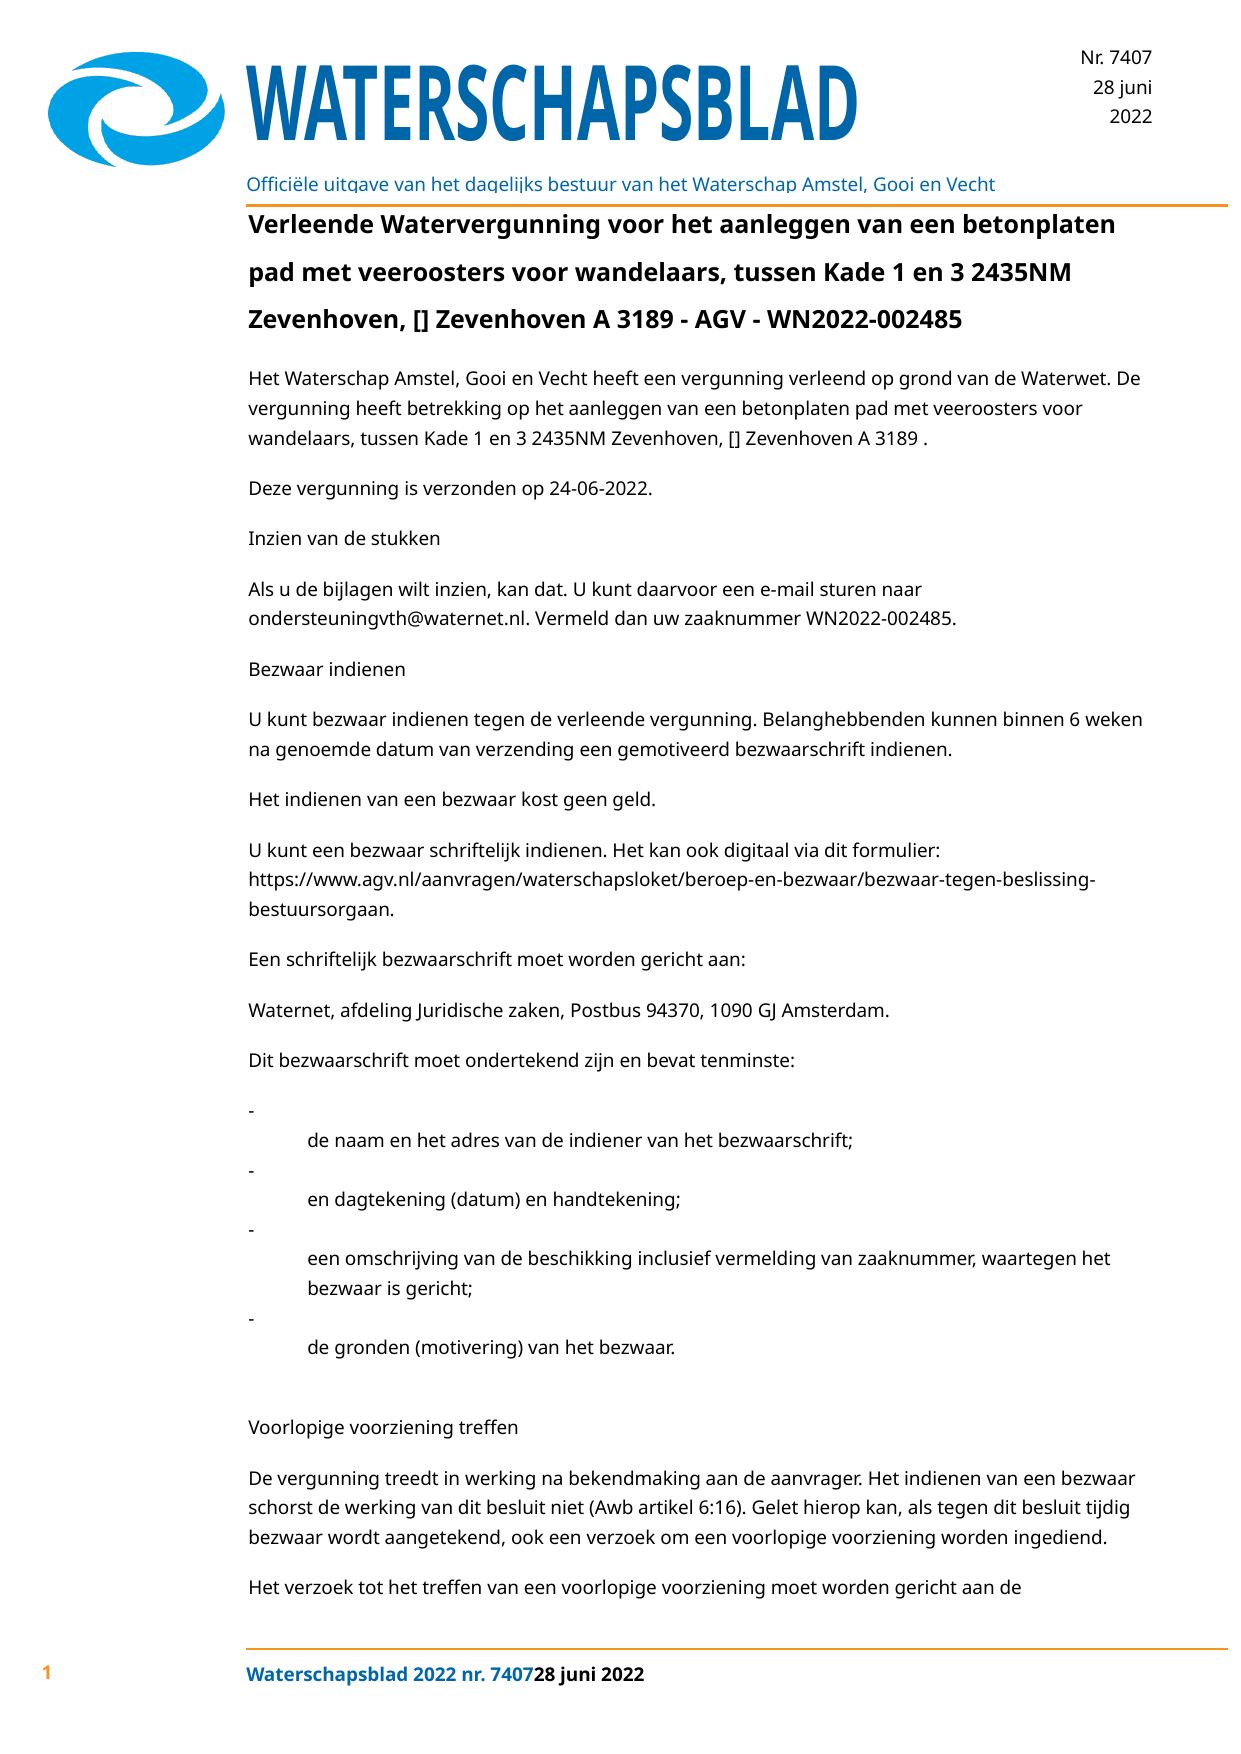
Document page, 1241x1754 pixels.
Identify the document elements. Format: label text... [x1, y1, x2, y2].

text Een schriftelijk bezwaarschrift moet worden gericht aan: [248, 946, 1152, 972]
text De vergunning treedt in werking na bekendmaking aan de aanvrager. Het indienen van een bezwaar schorst de werking van dit besluit niet (Awb artikel 6:16). Gelet hierop kan, als tegen dit besluit tijdig bezwaar wordt aangetekend, ook een verzoek om een voorlopige voorziening worden ingediend. [248, 1465, 1152, 1549]
text Bezwaar indienen [248, 656, 1152, 682]
text Als u de bijlagen wilt inzien, kan dat. U kunt daarvoor een e-mail sturen naar ondersteuningvth@waternet.nl. Vermeld dan uw zaaknummer WN2022-002485. [248, 576, 1152, 631]
text U kunt een bezwaar schriftelijk indienen. Het kan ook digitaal via dit formulier: https://www.agv.nl/aanvragen/waterschapsloket/beroep-en-bezwaar/bezwaar-tegen-beslissing-bestuursorgaan. [248, 837, 1152, 922]
text Deze vergunning is verzonden op 24-06-2022. [248, 475, 1152, 501]
list de gronden (motivering) van het bezwaar. [248, 1334, 1152, 1360]
picture [41, 47, 231, 172]
text Waternet, afdeling Juridische zaken, Postbus 94370, 1090 GJ Amsterdam. [248, 997, 1152, 1022]
text Verleende Watervergunning voor het aanleggen van een betonplaten pad met veeroosters voor wandelaars, tussen Kade 1 en 3 2435NM Zevenhoven, [] Zevenhoven A 3189 - AGV - WN2022-002485 [248, 207, 1152, 336]
text U kunt bezwaar indienen tegen de verleende vergunning. Belanghebbenden kunnen binnen 6 weken na genoemde datum van verzending een gemotiveerd bezwaarschrift indienen. [248, 706, 1152, 762]
list de naam en het adres van de indiener van het bezwaarschrift; [248, 1127, 1152, 1153]
text Het verzoek tot het treffen van een voorlopige voorziening moet worden gericht aan de [248, 1574, 1152, 1600]
text Dit bezwaarschrift moet ondertekend zijn en bevat tenminste: [248, 1047, 1152, 1073]
list een omschrijving van de beschikking inclusief vermelding van zaaknummer, waartegen het bezwaar is gericht; [248, 1246, 1152, 1301]
text Het indienen van een bezwaar kost geen geld. [248, 786, 1152, 812]
text Het Waterschap Amstel, Gooi en Vecht heeft een vergunning verleend op grond van de Waterwet. De vergunning heeft betrekking op het aanleggen van een betonplaten pad met veeroosters voor wandelaars, tussen Kade 1 en 3 2435NM Zevenhoven, [] Zevenhoven A 3189 . [248, 366, 1152, 450]
list en dagtekening (datum) en handtekening; [248, 1186, 1152, 1212]
text Voorlopige voorziening treffen [248, 1414, 1152, 1440]
text Inzien van de stukken [248, 526, 1152, 551]
